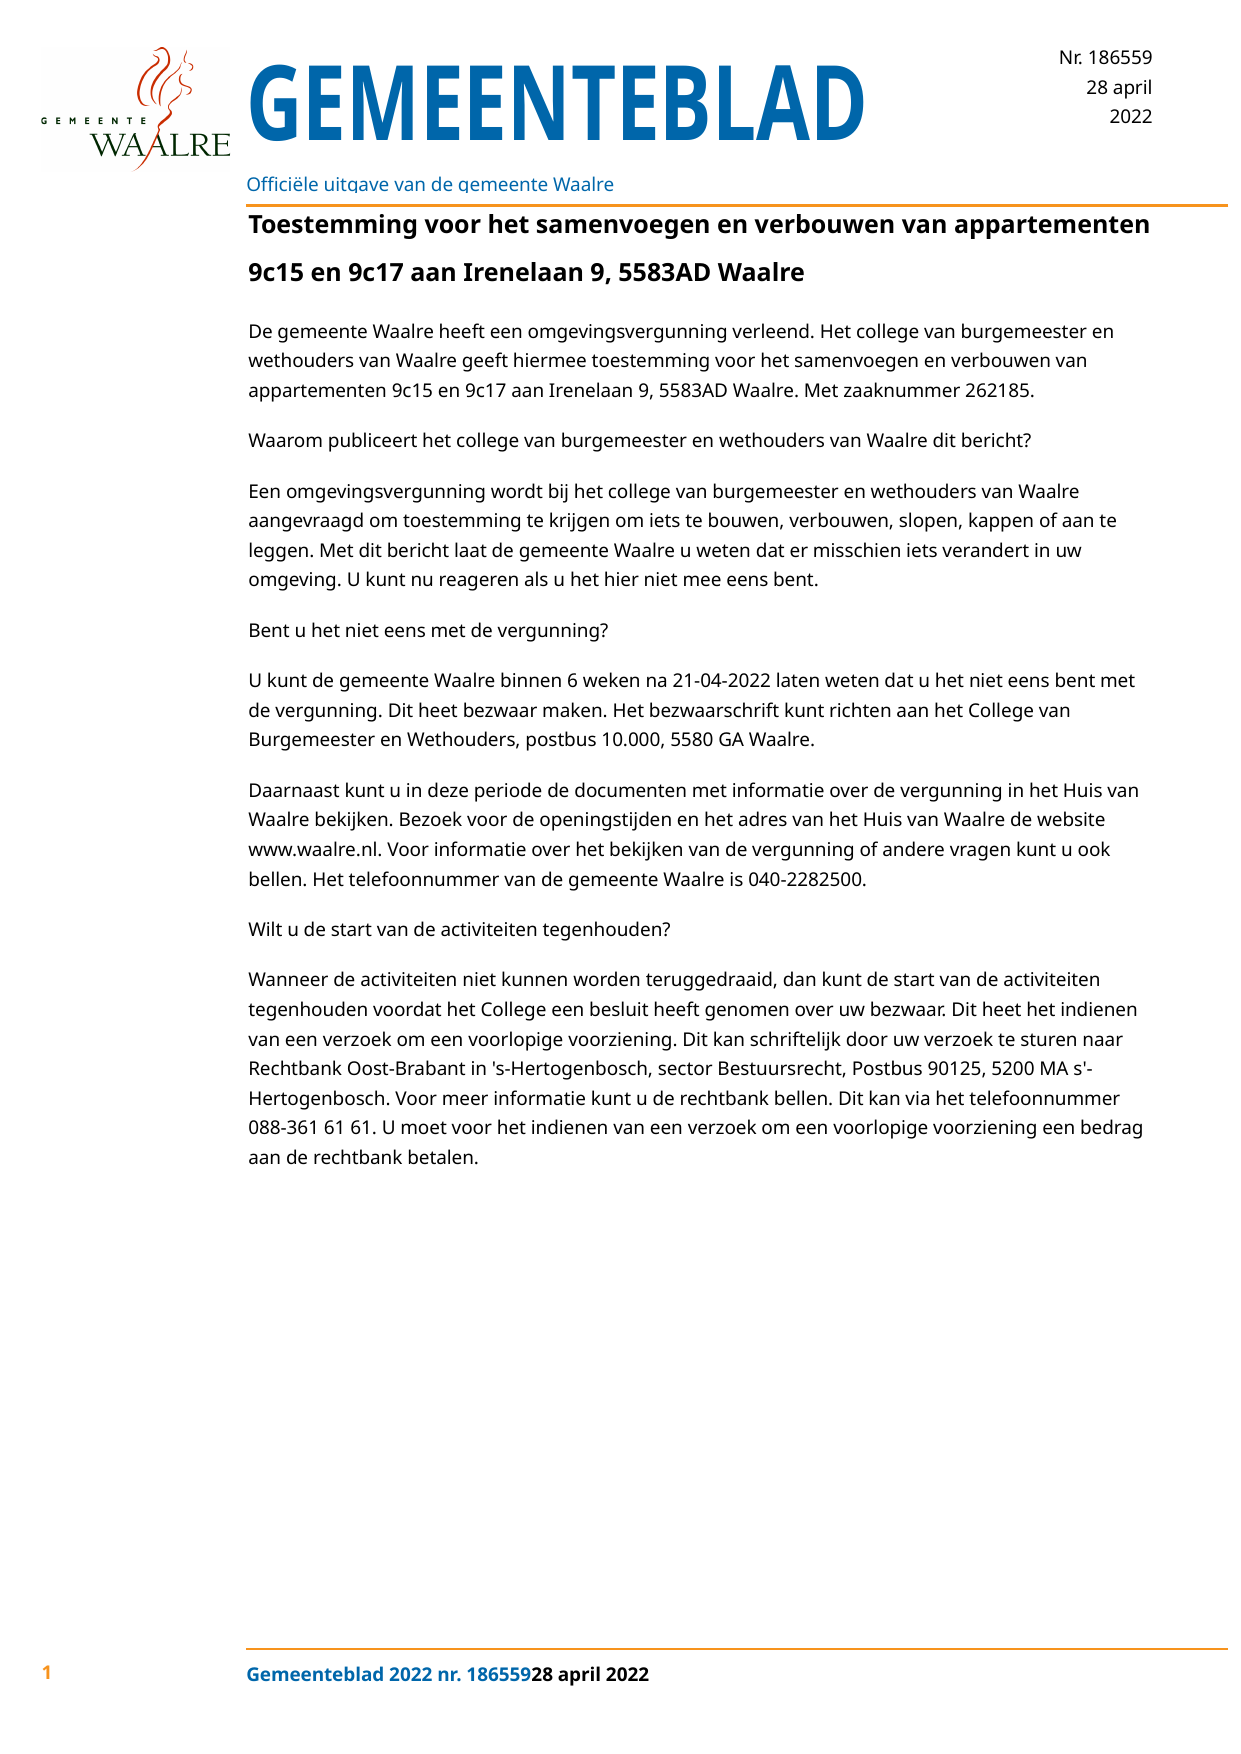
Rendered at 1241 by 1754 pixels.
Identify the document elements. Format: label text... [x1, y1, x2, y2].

picture [41, 47, 231, 172]
text Wilt u de start van de activiteiten tegenhouden? [248, 916, 1152, 942]
text De gemeente Waalre heeft een omgevingsvergunning verleend. Het college van burgemeester en wethouders van Waalre geeft hiermee toestemming voor het samenvoegen en verbouwen van appartementen 9c15 en 9c17 aan Irenelaan 9, 5583AD Waalre. Met zaaknummer 262185. [248, 318, 1152, 403]
text Toestemming voor het samenvoegen en verbouwen van appartementen 9c15 en 9c17 aan Irenelaan 9, 5583AD Waalre [248, 207, 1152, 288]
text Daarnaast kunt u in deze periode de documenten met informatie over de vergunning in het Huis van Waalre bekijken. Bezoek voor de openingstijden en het adres van het Huis van Waalre de website www.waalre.nl. Voor informatie over het bekijken van de vergunning of andere vragen kunt u ook bellen. Het telefoonnummer van de gemeente Waalre is 040-2282500. [248, 777, 1152, 892]
text Een omgevingsvergunning wordt bij het college van burgemeester en wethouders van Waalre aangevraagd om toestemming te krijgen om iets te bouwen, verbouwen, slopen, kappen of aan te leggen. Met dit bericht laat de gemeente Waalre u weten dat er misschien iets verandert in uw omgeving. U kunt nu reageren als u het hier niet mee eens bent. [248, 478, 1152, 592]
text Wanneer de activiteiten niet kunnen worden teruggedraaid, dan kunt de start van de activiteiten tegenhouden voordat het College een besluit heeft genomen over uw bezwaar. Dit heet het indienen van een verzoek om een voorlopige voorziening. Dit kan schriftelijk door uw verzoek te sturen naar Rechtbank Oost-Brabant in 's-Hertogenbosch, sector Bestuursrecht, Postbus 90125, 5200 MA s'-Hertogenbosch. Voor meer informatie kunt u de rechtbank bellen. Dit kan via het telefoonnummer 088-361 61 61. U moet voor het indienen van een verzoek om een voorlopige voorziening een bedrag aan de rechtbank betalen. [248, 967, 1152, 1170]
text Bent u het niet eens met de vergunning? [248, 617, 1152, 643]
text Waarom publiceert het college van burgemeester en wethouders van Waalre dit bericht? [248, 427, 1152, 453]
text U kunt de gemeente Waalre binnen 6 weken na 21-04-2022 laten weten dat u het niet eens bent met de vergunning. Dit heet bezwaar maken. Het bezwaarschrift kunt richten aan het College van Burgemeester en Wethouders, postbus 10.000, 5580 GA Waalre. [248, 667, 1152, 752]
